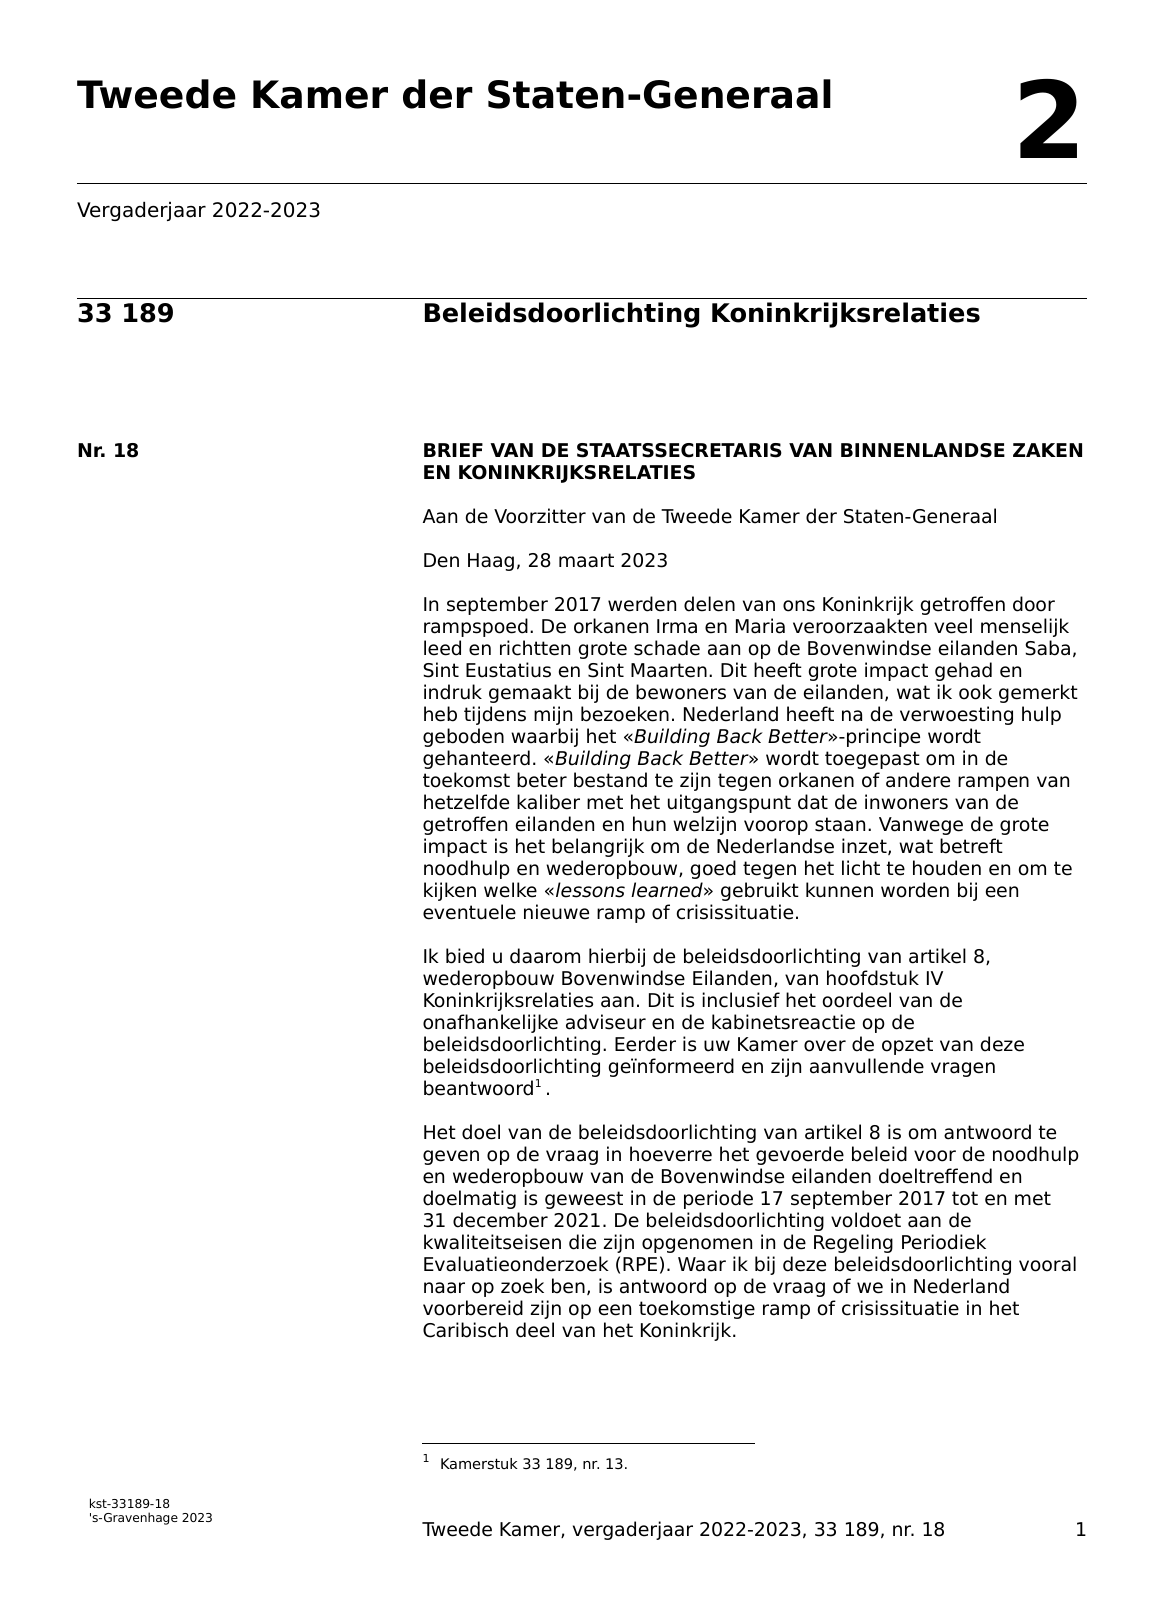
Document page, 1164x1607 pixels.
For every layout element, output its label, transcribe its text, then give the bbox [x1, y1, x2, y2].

text Aan de Voorzitter van de Tweede Kamer der Staten-Generaal [422, 506, 1087, 528]
text 's-Gravenhage 2023 [88, 1511, 323, 1525]
text Ik bied u daarom hierbij de beleidsdoorlichting van artikel 8, wederopbouw Bovenwindse Eilanden, van hoofdstuk IV Koninkrijksrelaties aan. Dit is inclusief het oordeel van de onafhankelijke adviseur en de kabinetsreactie op de beleidsdoorlichting. Eerder is uw Kamer over de opzet van deze beleidsdoorlichting geïnformeerd en zijn aanvullende vragen beantwoord. [422, 946, 1087, 1100]
text Kamerstuk 33 189, nr. 13. [422, 1452, 1087, 1474]
table_header Tweede Kamer der Staten-Generaal [77, 59, 886, 183]
text Het doel van de beleidsdoorlichting van artikel 8 is om antwoord te geven op de vraag in hoeverre het gevoerde beleid voor de noodhulp en wederopbouw van de Bovenwindse eilanden doeltreffend en doelmatig is geweest in de periode 17 september 2017 tot en met 31 december 2021. De beleidsdoorlichting voldoet aan de kwaliteitseisen die zijn opgenomen in de Regeling Periodiek Evaluatieonderzoek (RPE). Waar ik bij deze beleidsdoorlichting vooral naar op zoek ben, is antwoord op de vraag of we in Nederland voorbereid zijn op een toekomstige ramp of crisissituatie in het Caribisch deel van het Koninkrijk. [422, 1122, 1087, 1342]
text kst-33189-18 [88, 1497, 323, 1511]
subtitle Nr. 18 BRIEF VAN DE STAATSSECRETARIS VAN BINNENLANDSE ZAKEN EN KONINKRIJKSRELATIES [77, 440, 1087, 484]
text Den Haag, 28 maart 2023 [422, 550, 1087, 572]
table_cell Vergaderjaar 2022-2023 [77, 184, 1087, 298]
text In september 2017 werden delen van ons Koninkrijk getroffen door rampspoed. De orkanen Irma en Maria veroorzaakten veel menselijk leed en richtten grote schade aan op de Bovenwindse eilanden Saba, Sint Eustatius en Sint Maarten. Dit heeft grote impact gehad en indruk gemaakt bij de bewoners van de eilanden, wat ik ook gemerkt heb tijdens mijn bezoeken. Nederland heeft na de verwoesting hulp geboden waarbij het «Building Back Better»-principe wordt gehanteerd. «Building Back Better» wordt toegepast om in de toekomst beter bestand te zijn tegen orkanen of andere rampen van hetzelfde kaliber met het uitgangspunt dat de inwoners van de getroffen eilanden en hun welzijn voorop staan. Vanwege de grote impact is het belangrijk om de Nederlandse inzet, wat betreft noodhulp en wederopbouw, goed tegen het licht te houden en om te kijken welke «lessons learned» gebruikt kunnen worden bij een eventuele nieuwe ramp of crisissituatie. [422, 594, 1087, 924]
subtitle 33 189 Beleidsdoorlichting Koninkrijksrelaties [77, 299, 1087, 329]
table_header 2 [886, 59, 1087, 183]
